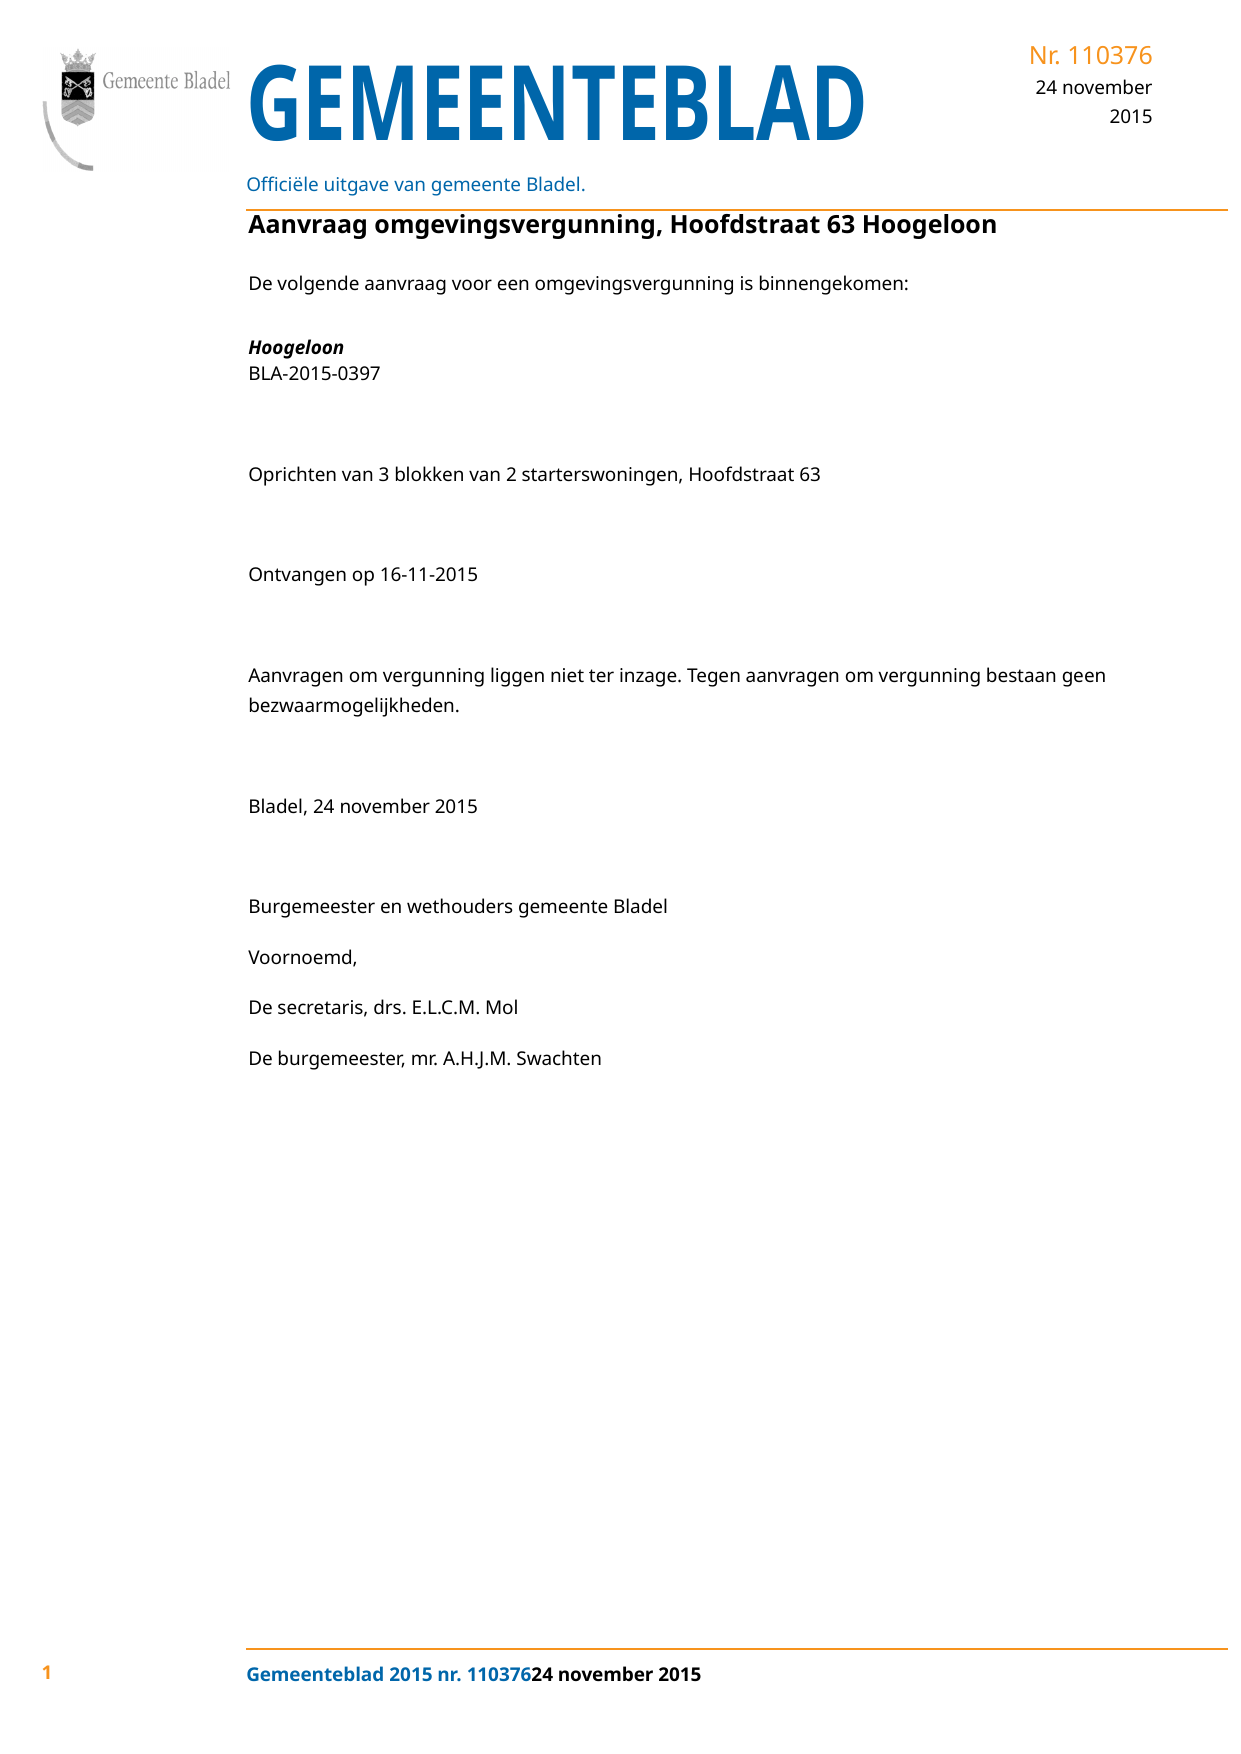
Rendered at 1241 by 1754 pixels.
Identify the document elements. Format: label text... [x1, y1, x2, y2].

text Burgemeester en wethouders gemeente Bladel [248, 894, 1152, 919]
text Ontvangen op 16-11-2015 [248, 562, 1152, 587]
picture [41, 47, 231, 172]
text Voornoemd, [248, 944, 1152, 970]
text Hoogeloon [248, 334, 1152, 360]
text Aanvragen om vergunning liggen niet ter inzage. Tegen aanvragen om vergunning bestaan geen bezwaarmogelijkheden. [248, 662, 1152, 718]
text Bladel, 24 november 2015 [248, 793, 1152, 819]
text BLA-2015-0397 [248, 360, 1152, 386]
text Oprichten van 3 blokken van 2 starterswoningen, Hoofdstraat 63 [248, 461, 1152, 487]
text Aanvraag omgevingsvergunning, Hoofdstraat 63 Hoogeloon [248, 211, 1152, 241]
text De volgende aanvraag voor een omgevingsvergunning is binnengekomen: [248, 270, 1152, 296]
text De secretaris, drs. E.L.C.M. Mol [248, 994, 1152, 1020]
text De burgemeester, mr. A.H.J.M. Swachten [248, 1045, 1152, 1071]
